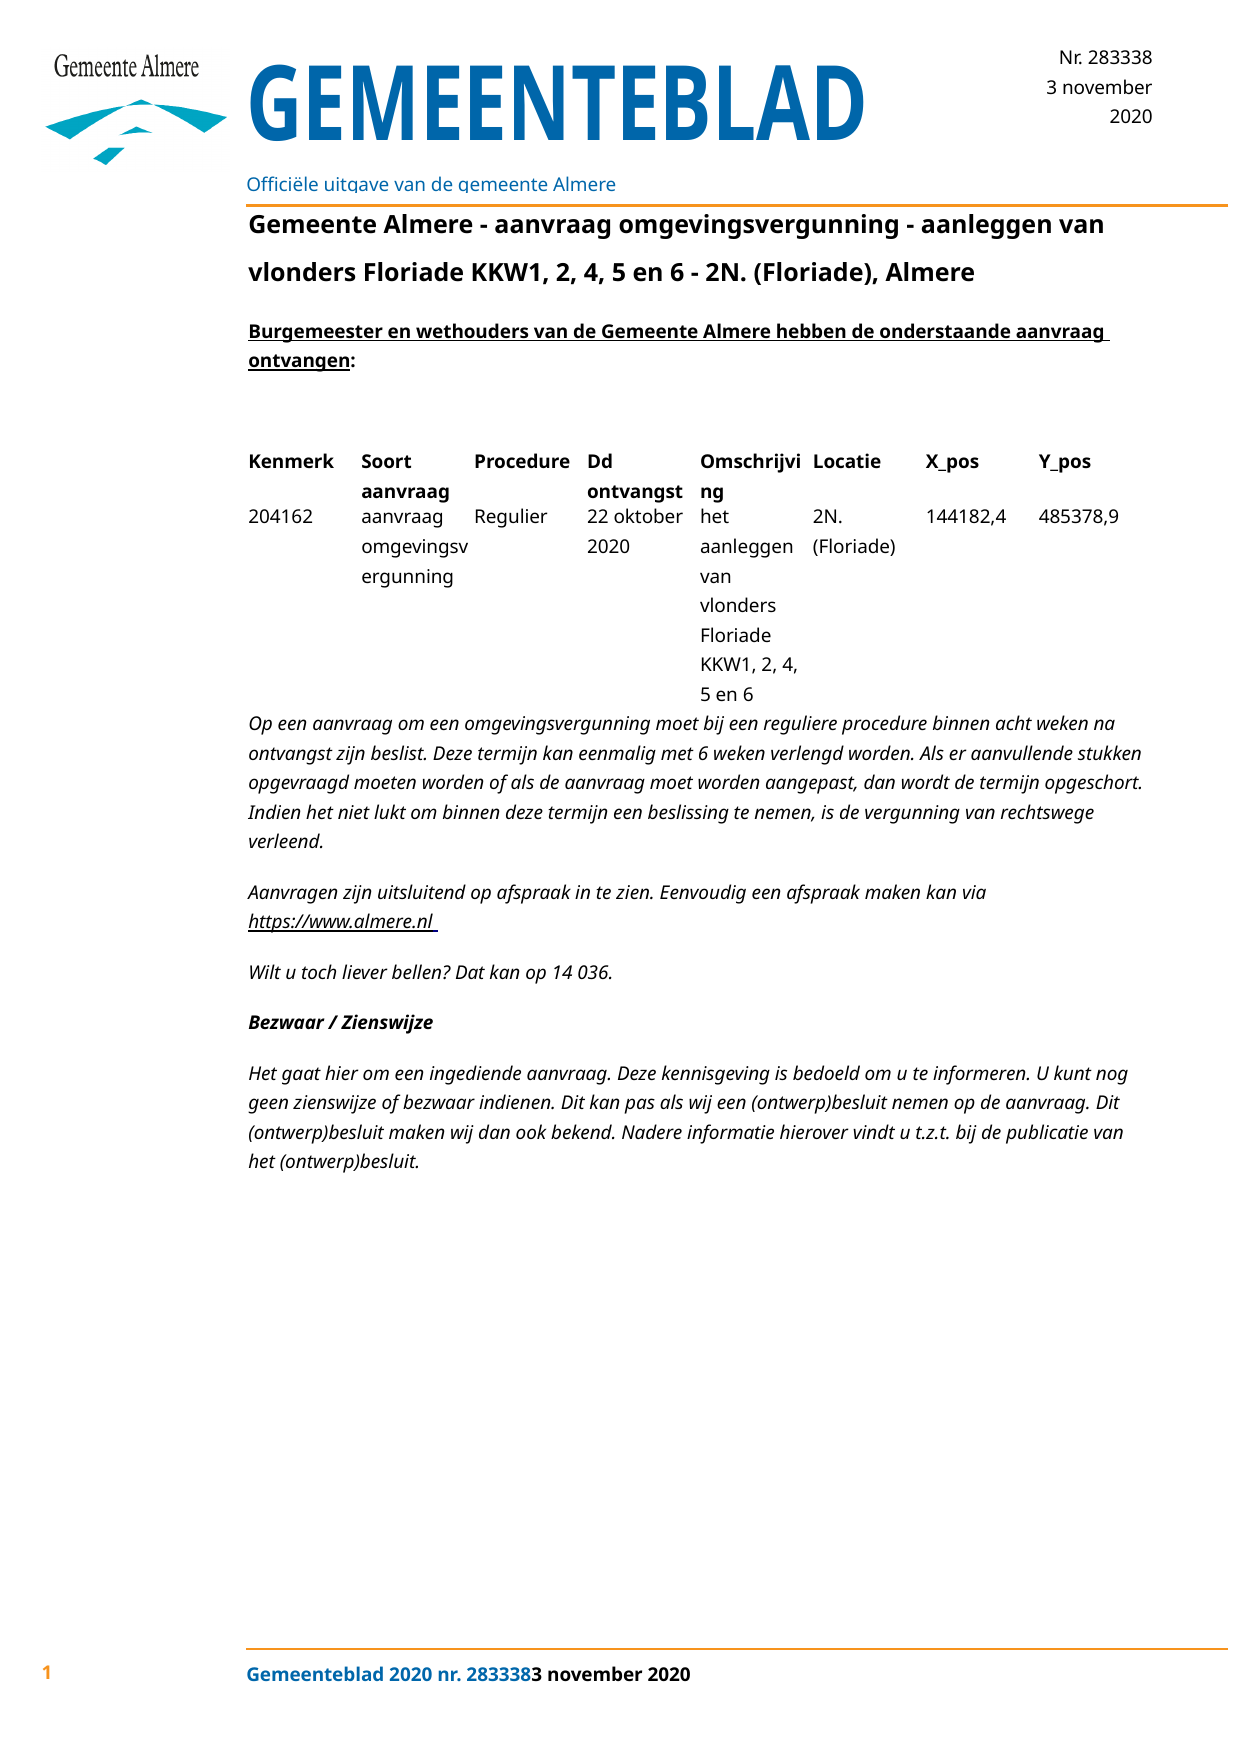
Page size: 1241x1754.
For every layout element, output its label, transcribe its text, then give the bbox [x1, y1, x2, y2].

table_header Soort aanvraag [361, 449, 474, 504]
table_cell het aanleggen van vlonders Floriade KKW1, 2, 4, 5 en 6 [700, 504, 813, 707]
text Bezwaar / Zienswijze [248, 1009, 1152, 1035]
picture [41, 47, 231, 172]
text Gemeente Almere - aanvraag omgevingsvergunning - aanleggen van vlonders Floriade KKW1, 2, 4, 5 en 6 - 2N. (Floriade), Almere [248, 207, 1152, 288]
text Op een aanvraag om een omgevingsvergunning moet bij een reguliere procedure binnen acht weken na ontvangst zijn beslist. Deze termijn kan eenmalig met 6 weken verlengd worden. Als er aanvullende stukken opgevraagd moeten worden of als de aanvraag moet worden aangepast, dan wordt de termijn opgeschort. Indien het niet lukt om binnen deze termijn een beslissing te nemen, is de vergunning van rechtswege verleend. [248, 710, 1152, 854]
table_cell 22 oktober 2020 [587, 504, 700, 707]
table_cell Regulier [474, 504, 587, 707]
table_cell 144182,4 [926, 504, 1038, 707]
table_header Locatie [813, 449, 926, 504]
table_header Y_pos [1039, 449, 1152, 504]
table_cell 2N. (Floriade) [813, 504, 926, 707]
text Wilt u toch liever bellen? Dat kan op 14 036. [248, 959, 1152, 985]
table_header Dd ontvangst [587, 449, 700, 504]
text Aanvragen zijn uitsluitend op afspraak in te zien. Eenvoudig een afspraak maken kan via https://www.almere.nl [248, 879, 1152, 934]
table_header Procedure [474, 449, 587, 504]
table_cell 204162 [248, 504, 361, 707]
text Burgemeester en wethouders van de Gemeente Almere hebben de onderstaande aanvraag ontvangen: [248, 318, 1152, 373]
table_header Omschrijving [700, 449, 813, 504]
table_cell aanvraag omgevingsvergunning [361, 504, 474, 707]
table_cell 485378,9 [1039, 504, 1152, 707]
table_header X_pos [926, 449, 1038, 504]
text Het gaat hier om een ingediende aanvraag. Deze kennisgeving is bedoeld om u te informeren. U kunt nog geen zienswijze of bezwaar indienen. Dit kan pas als wij een (ontwerp)besluit nemen op de aanvraag. Dit (ontwerp)besluit maken wij dan ook bekend. Nadere informatie hierover vindt u t.z.t. bij de publicatie van het (ontwerp)besluit. [248, 1060, 1152, 1174]
table_header Kenmerk [248, 449, 361, 504]
